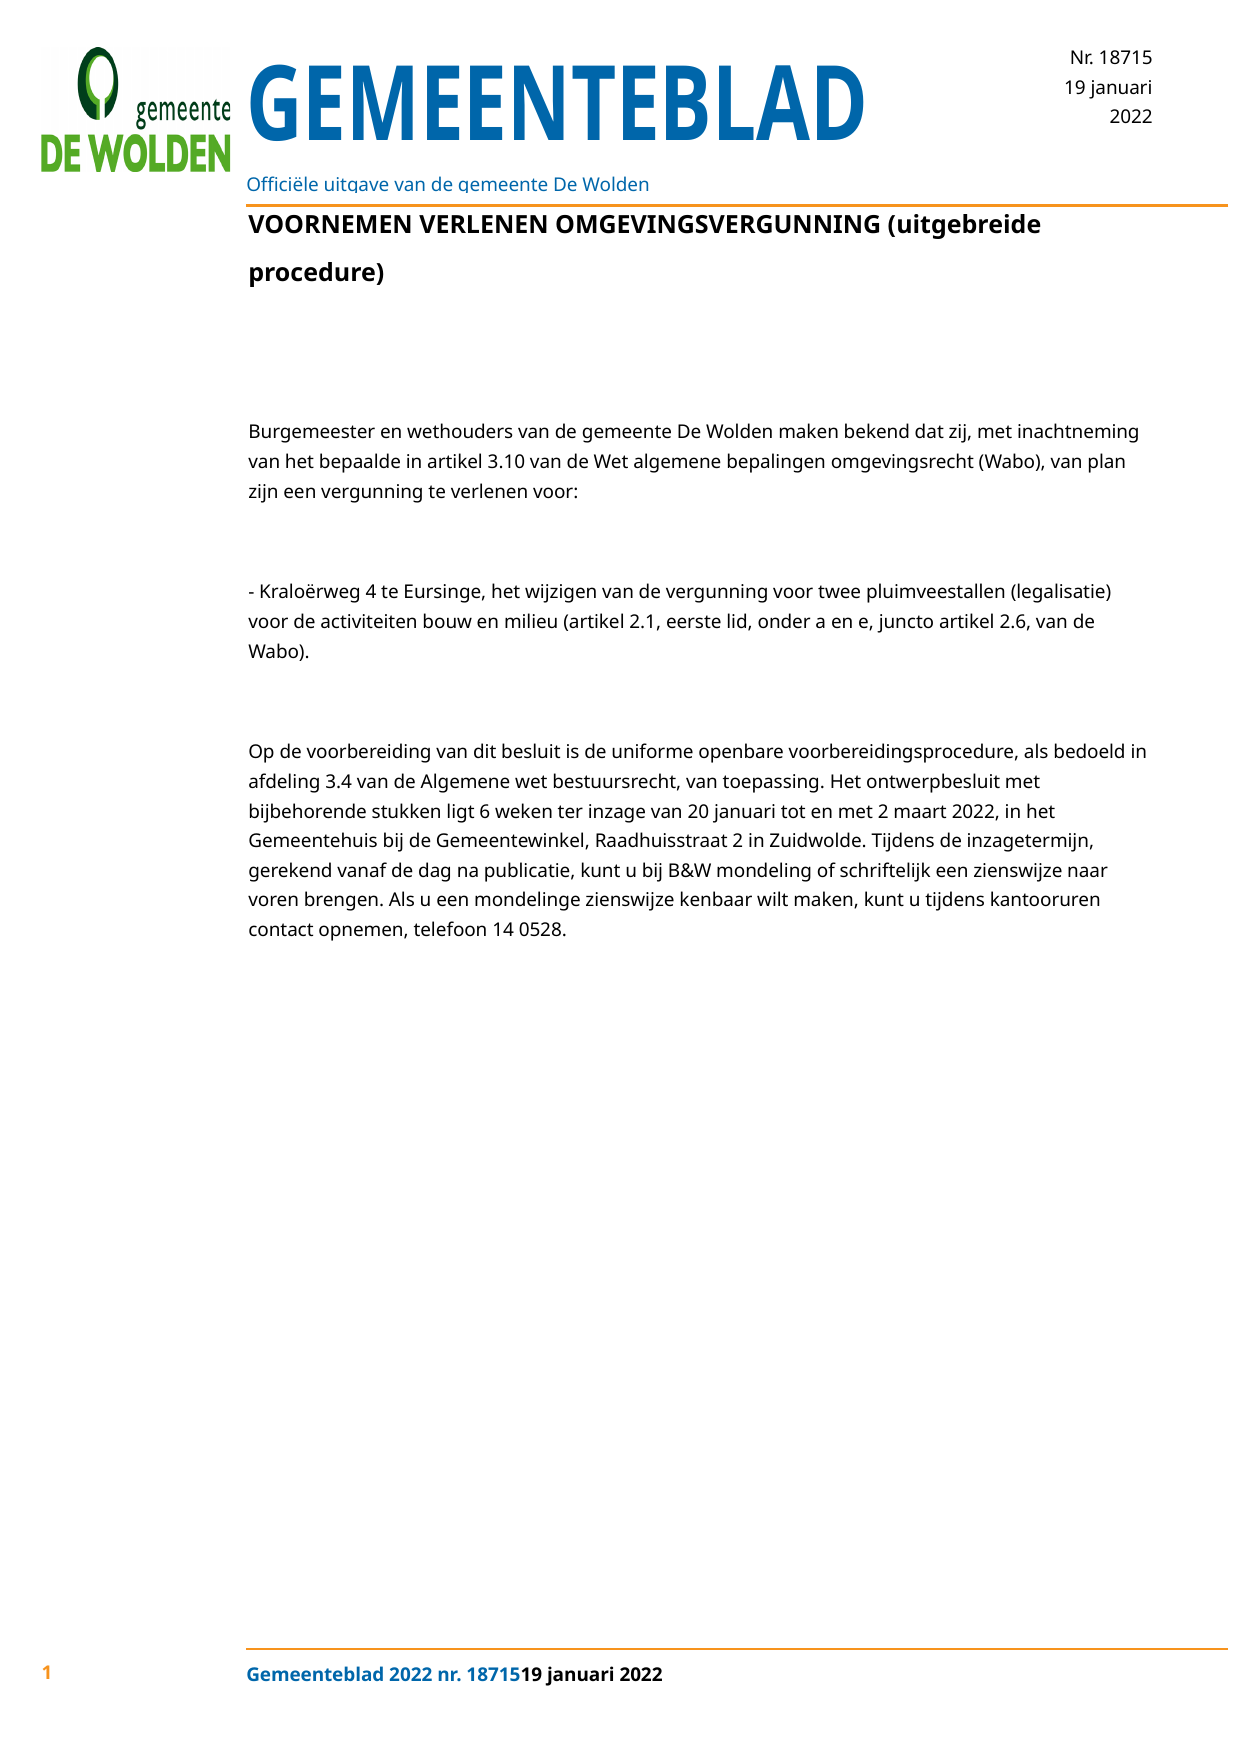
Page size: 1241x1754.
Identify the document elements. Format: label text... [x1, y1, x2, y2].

text - Kraloërweg 4 te Eursinge, het wijzigen van de vergunning voor twee pluimveestallen (legalisatie) voor de activiteiten bouw en milieu (artikel 2.1, eerste lid, onder a en e, juncto artikel 2.6, van de Wabo). [248, 579, 1152, 664]
picture [41, 47, 231, 172]
text VOORNEMEN VERLENEN OMGEVINGSVERGUNNING (uitgebreide procedure) [248, 207, 1152, 288]
text Op de voorbereiding van dit besluit is de uniforme openbare voorbereidingsprocedure, als bedoeld in afdeling 3.4 van de Algemene wet bestuursrecht, van toepassing. Het ontwerpbesluit met bijbehorende stukken ligt 6 weken ter inzage van 20 januari tot en met 2 maart 2022, in het Gemeentehuis bij de Gemeentewinkel, Raadhuisstraat 2 in Zuidwolde. Tijdens de inzagetermijn, gerekend vanaf de dag na publicatie, kunt u bij B&W mondeling of schriftelijk een zienswijze naar voren brengen. Als u een mondelinge zienswijze kenbaar wilt maken, kunt u tijdens kantooruren contact opnemen, telefoon 14 0528. [248, 739, 1152, 942]
text Burgemeester en wethouders van de gemeente De Wolden maken bekend dat zij, met inachtneming van het bepaalde in artikel 3.10 van de Wet algemene bepalingen omgevingsrecht (Wabo), van plan zijn een vergunning te verlenen voor: [248, 419, 1152, 504]
